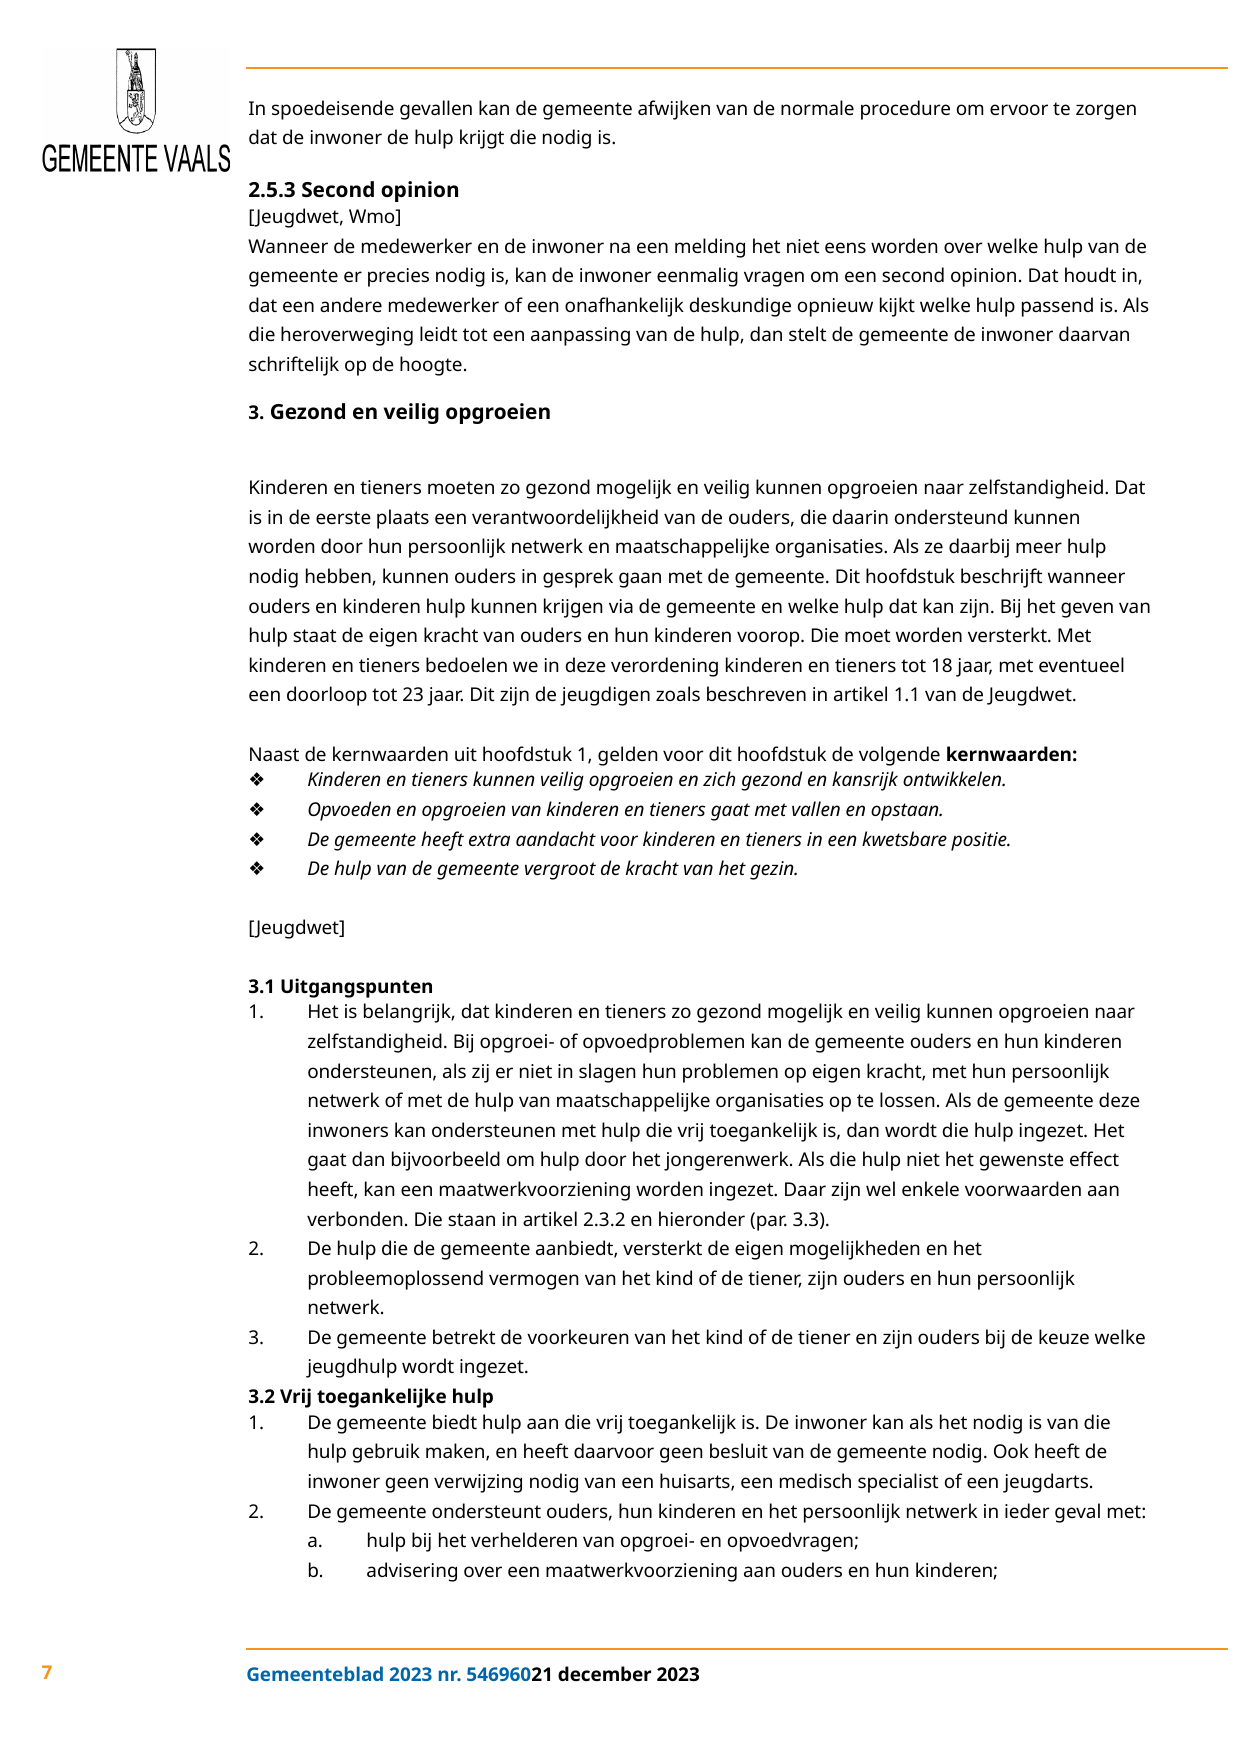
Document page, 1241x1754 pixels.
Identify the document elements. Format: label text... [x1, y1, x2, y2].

picture [41, 47, 231, 172]
list De gemeente ondersteunt ouders, hun kinderen en het persoonlijk netwerk in ieder geval met: [248, 1498, 1152, 1523]
text 2.5.3 Second opinion [248, 175, 1152, 203]
table_cell Kinderen en tieners kunnen veilig opgroeien en zich gezond en kansrijk ontwikkelen. Opvoeden en opgroeien van kinderen en tieners gaat met vallen en opstaan. De gemeente heeft extra aandacht voor kinderen en tieners in een kwetsbare positie. De hulp van de gemeente vergroot de kracht van het gezin. [248, 767, 1152, 881]
table_header Naast de kernwaarden uit hoofdstuk 1, gelden voor dit hoofdstuk de volgende kernwaarden: [248, 741, 1152, 767]
text 3. Gezond en veilig opgroeien [248, 397, 1152, 425]
text Wanneer de medewerker en de inwoner na een melding het niet eens worden over welke hulp van de gemeente er precies nodig is, kan de inwoner eenmalig vragen om een second opinion. Dat houdt in, dat een andere medewerker of een onafhankelijk deskundige opnieuw kijkt welke hulp passend is. Als die heroverweging leidt tot een aanpassing van de hulp, dan stelt de gemeente de inwoner daarvan schriftelijk op de hoogte. [248, 233, 1152, 377]
list advisering over een maatwerkvoorziening aan ouders en hun kinderen; [307, 1557, 1152, 1583]
list Het is belangrijk, dat kinderen en tieners zo gezond mogelijk en veilig kunnen opgroeien naar zelfstandigheid. Bij opgroei- of opvoedproblemen kan de gemeente ouders en hun kinderen ondersteunen, als zij er niet in slagen hun problemen op eigen kracht, met hun persoonlijk netwerk of met de hulp van maatschappelijke organisaties op te lossen. Als de gemeente deze inwoners kan ondersteunen met hulp die vrij toegankelijk is, dan wordt die hulp ingezet. Het gaat dan bijvoorbeeld om hulp door het jongerenwerk. Als die hulp niet het gewenste effect heeft, kan een maatwerkvoorziening worden ingezet. Daar zijn wel enkele voorwaarden aan verbonden. Die staan in artikel 2.3.2 en hieronder (par. 3.3). [248, 999, 1152, 1232]
text Kinderen en tieners moeten zo gezond mogelijk en veilig kunnen opgroeien naar zelfstandigheid. Dat is in de eerste plaats een verantwoordelijkheid van de ouders, die daarin ondersteund kunnen worden door hun persoonlijk netwerk en maatschappelijke organisaties. Als ze daarbij meer hulp nodig hebben, kunnen ouders in gesprek gaan met de gemeente. Dit hoofdstuk beschrijft wanneer ouders en kinderen hulp kunnen krijgen via de gemeente en welke hulp dat kan zijn. Bij het geven van hulp staat de eigen kracht van ouders en hun kinderen voorop. Die moet worden versterkt. Met kinderen en tieners bedoelen we in deze verordening kinderen en tieners tot 18 jaar, met eventueel een doorloop tot 23 jaar. Dit zijn de jeugdigen zoals beschreven in artikel 1.1 van de Jeugdwet. [248, 474, 1152, 707]
text In spoedeisende gevallen kan de gemeente afwijken van de normale procedure om ervoor te zorgen dat de inwoner de hulp krijgt die nodig is. [248, 95, 1152, 150]
text [Jeugdwet] [248, 914, 1152, 939]
text 3.2 Vrij toegankelijke hulp [248, 1383, 1152, 1409]
list De hulp die de gemeente aanbiedt, versterkt de eigen mogelijkheden en het probleemoplossend vermogen van het kind of de tiener, zijn ouders en hun persoonlijk netwerk. [248, 1235, 1152, 1320]
list De gemeente biedt hulp aan die vrij toegankelijk is. De inwoner kan als het nodig is van die hulp gebruik maken, en heeft daarvoor geen besluit van de gemeente nodig. Ook heeft de inwoner geen verwijzing nodig van een huisarts, een medisch specialist of een jeugdarts. [248, 1409, 1152, 1494]
text 3.1 Uitgangspunten [248, 973, 1152, 999]
list hulp bij het verhelderen van opgroei- en opvoedvragen; [307, 1527, 1152, 1553]
text [Jeugdwet, Wmo] [248, 203, 1152, 229]
list De gemeente betrekt de voorkeuren van het kind of de tiener en zijn ouders bij de keuze welke jeugdhulp wordt ingezet. [248, 1324, 1152, 1379]
